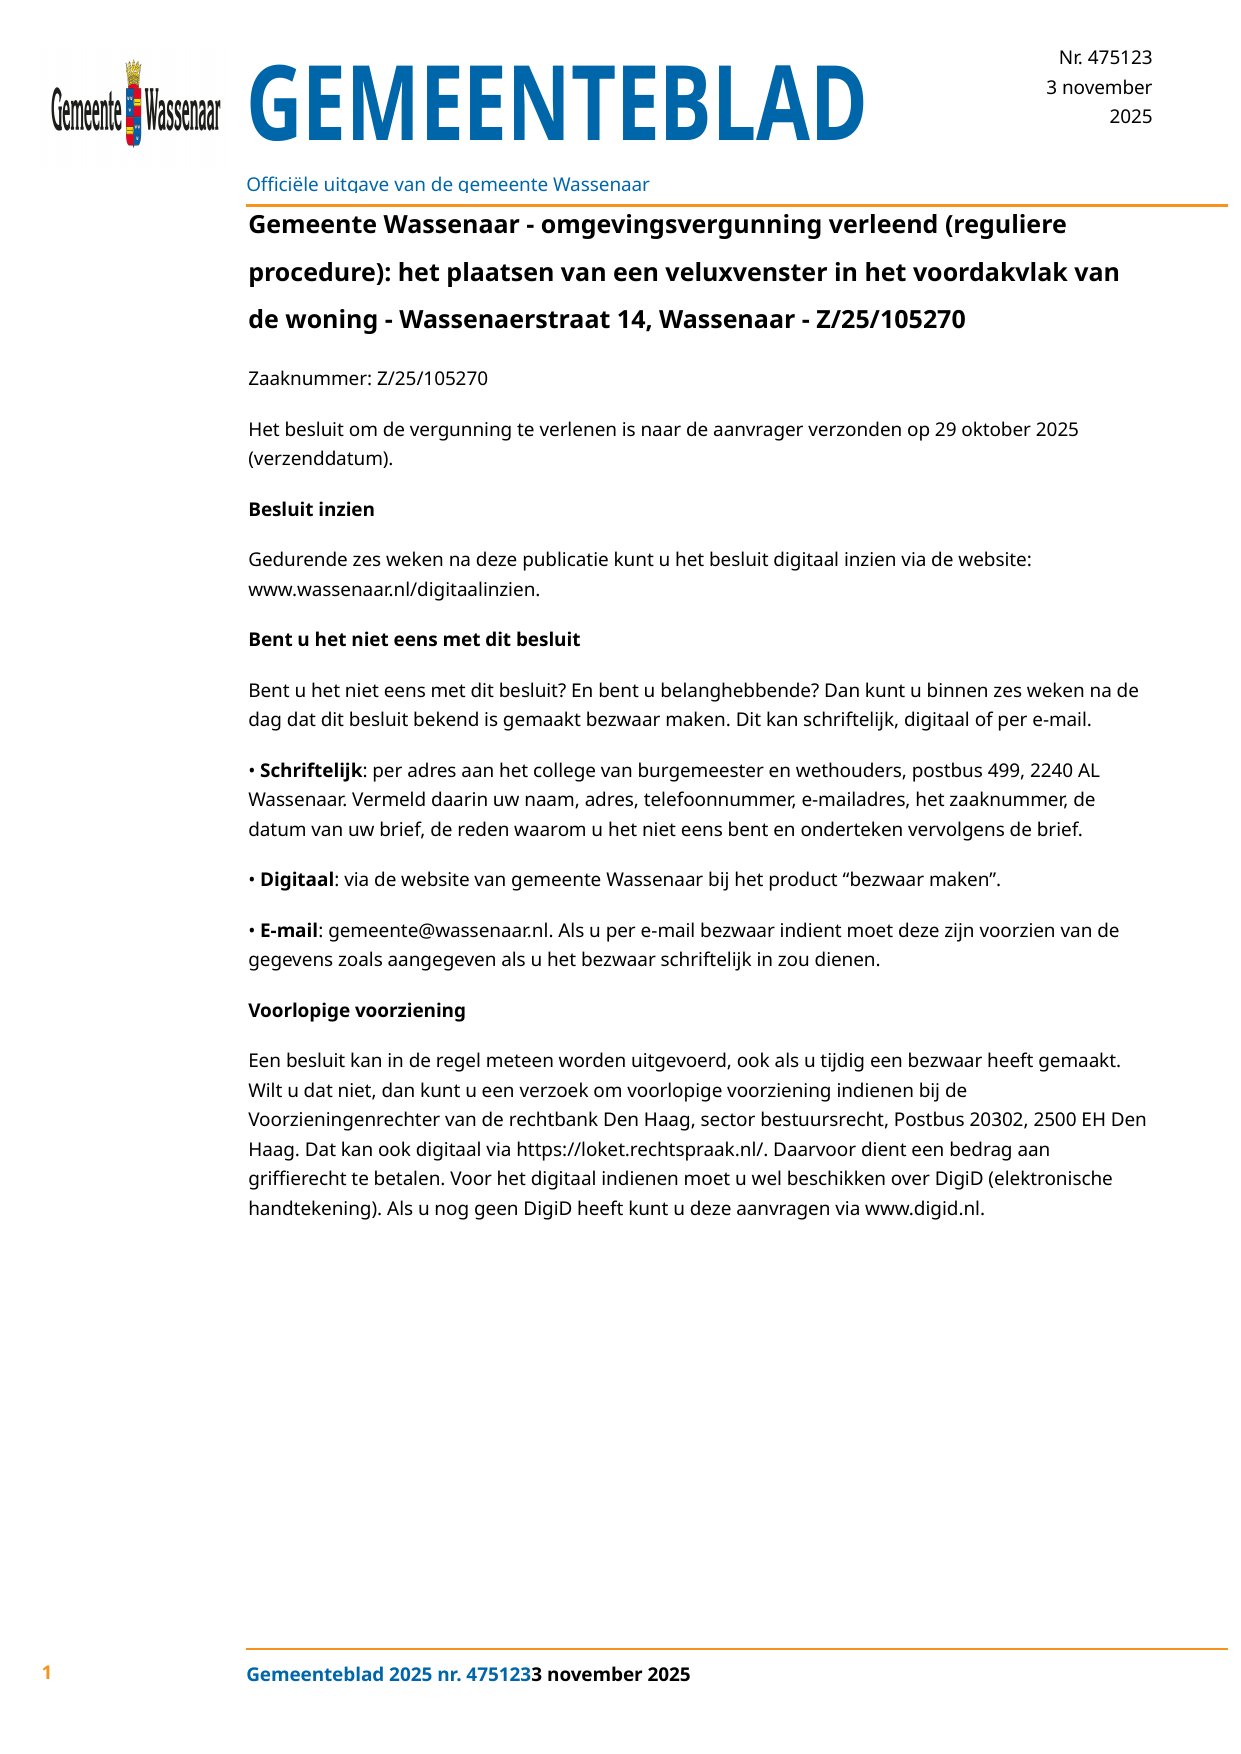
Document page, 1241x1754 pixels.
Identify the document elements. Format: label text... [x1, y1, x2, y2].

text Gedurende zes weken na deze publicatie kunt u het besluit digitaal inzien via de website: www.wassenaar.nl/digitaalinzien. [248, 546, 1152, 602]
text • Digitaal: via de website van gemeente Wassenaar bij het product “bezwaar maken”. [248, 866, 1152, 892]
picture [41, 47, 231, 172]
text Bent u het niet eens met dit besluit [248, 626, 1152, 652]
text Een besluit kan in de regel meteen worden uitgevoerd, ook als u tijdig een bezwaar heeft gemaakt. Wilt u dat niet, dan kunt u een verzoek om voorlopige voorziening indienen bij de Voorzieningenrechter van de rechtbank Den Haag, sector bestuursrecht, Postbus 20302, 2500 EH Den Haag. Dat kan ook digitaal via https://loket.rechtspraak.nl/. Daarvoor dient een bedrag aan griffierecht te betalen. Voor het digitaal indienen moet u wel beschikken over DigiD (elektronische handtekening). Als u nog geen DigiD heeft kunt u deze aanvragen via www.digid.nl. [248, 1047, 1152, 1221]
text Het besluit om de vergunning te verlenen is naar de aanvrager verzonden op 29 oktober 2025 (verzenddatum). [248, 416, 1152, 471]
text Zaaknummer: Z/25/105270 [248, 366, 1152, 391]
text Voorlopige voorziening [248, 997, 1152, 1022]
text • E-mail: gemeente@wassenaar.nl. Als u per e-mail bezwaar indient moet deze zijn voorzien van de gegevens zoals aangegeven als u het bezwaar schriftelijk in zou dienen. [248, 917, 1152, 972]
text Bent u het niet eens met dit besluit? En bent u belanghebbende? Dan kunt u binnen zes weken na de dag dat dit besluit bekend is gemaakt bezwaar maken. Dit kan schriftelijk, digitaal of per e-mail. [248, 677, 1152, 732]
text • Schriftelijk: per adres aan het college van burgemeester en wethouders, postbus 499, 2240 AL Wassenaar. Vermeld daarin uw naam, adres, telefoonnummer, e-mailadres, het zaaknummer, de datum van uw brief, de reden waarom u het niet eens bent en onderteken vervolgens de brief. [248, 757, 1152, 842]
text Besluit inzien [248, 496, 1152, 522]
text Gemeente Wassenaar - omgevingsvergunning verleend (reguliere procedure): het plaatsen van een veluxvenster in het voordakvlak van de woning - Wassenaerstraat 14, Wassenaar - Z/25/105270 [248, 207, 1152, 336]
